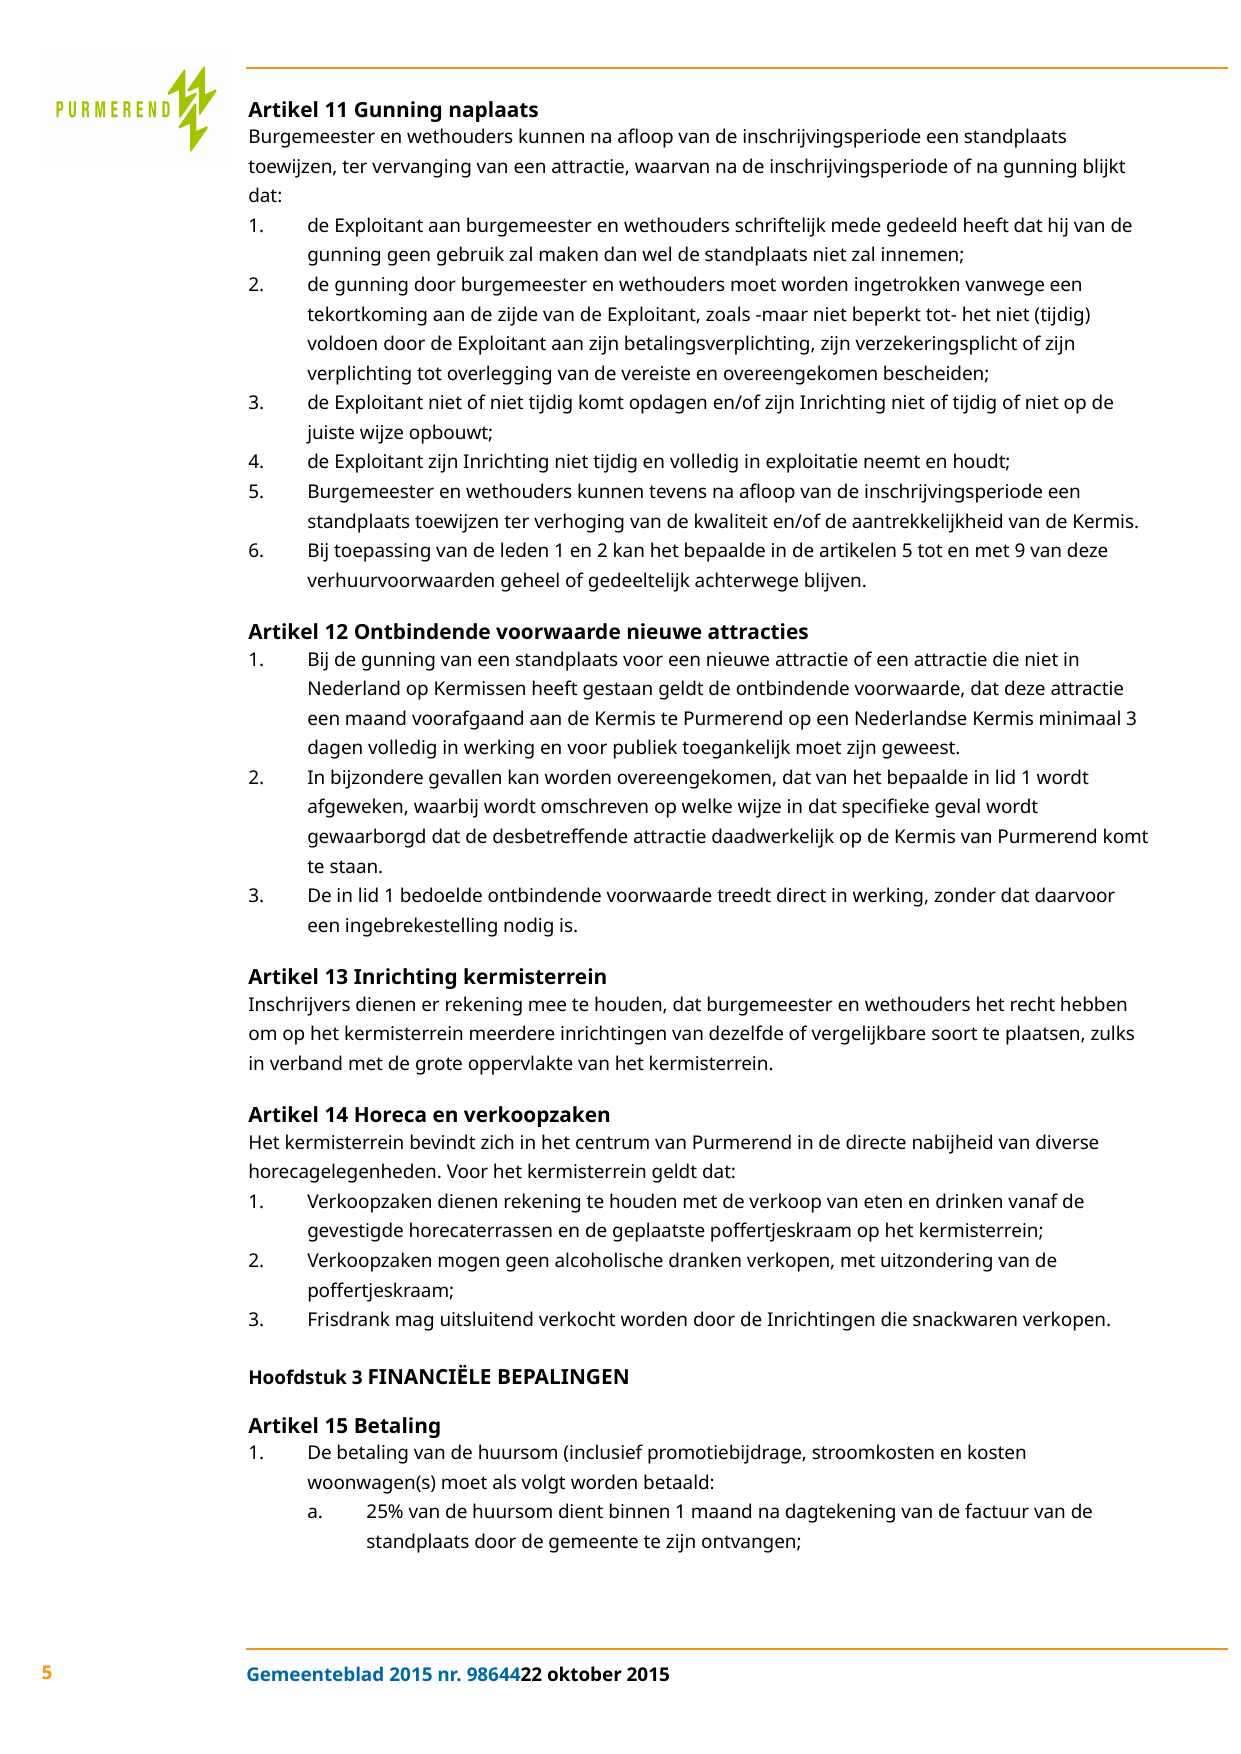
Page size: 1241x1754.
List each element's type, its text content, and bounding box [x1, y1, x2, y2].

list Burgemeester en wethouders kunnen tevens na afloop van de inschrijvingsperiode een standplaats toewijzen ter verhoging van de kwaliteit en/of de aantrekkelijkheid van de Kermis. [248, 478, 1152, 533]
text Artikel 11 Gunning naplaats [248, 95, 1152, 123]
text Inschrijvers dienen er rekening mee te houden, dat burgemeester en wethouders het recht hebben om op het kermisterrein meerdere inrichtingen van dezelfde of vergelijkbare soort te plaatsen, zulks in verband met de grote oppervlakte van het kermisterrein. [248, 991, 1152, 1076]
text Hoofdstuk 3 FINANCIËLE BEPALINGEN [248, 1362, 1152, 1390]
text Artikel 14 Horeca en verkoopzaken [248, 1101, 1152, 1129]
list In bijzondere gevallen kan worden overeengekomen, dat van het bepaalde in lid 1 wordt afgeweken, waarbij wordt omschreven op welke wijze in dat specifieke geval wordt gewaarborgd dat de desbetreffende attractie daadwerkelijk op de Kermis van Purmerend komt te staan. [248, 764, 1152, 879]
list De in lid 1 bedoelde ontbindende voorwaarde treedt direct in werking, zonder dat daarvoor een ingebrekestelling nodig is. [248, 882, 1152, 938]
text Artikel 13 Inrichting kermisterrein [248, 962, 1152, 991]
list Bij de gunning van een standplaats voor een nieuwe attractie of een attractie die niet in Nederland op Kermissen heeft gestaan geldt de ontbindende voorwaarde, dat deze attractie een maand voorafgaand aan de Kermis te Purmerend op een Nederlandse Kermis minimaal 3 dagen volledig in werking en voor publiek toegankelijk moet zijn geweest. [248, 646, 1152, 760]
list de Exploitant zijn Inrichting niet tijdig en volledig in exploitatie neemt en houdt; [248, 449, 1152, 474]
list De betaling van de huursom (inclusief promotiebijdrage, stroomkosten en kosten woonwagen(s) moet als volgt worden betaald: [248, 1439, 1152, 1495]
list Frisdrank mag uitsluitend verkocht worden door de Inrichtingen die snackwaren verkopen. [248, 1306, 1152, 1332]
text Het kermisterrein bevindt zich in het centrum van Purmerend in de directe nabijheid van diverse horecagelegenheden. Voor het kermisterrein geldt dat: [248, 1129, 1152, 1184]
list de Exploitant aan burgemeester en wethouders schriftelijk mede gedeeld heeft dat hij van de gunning geen gebruik zal maken dan wel de standplaats niet zal innemen; [248, 212, 1152, 267]
text Artikel 15 Betaling [248, 1411, 1152, 1439]
picture [41, 47, 231, 172]
list Bij toepassing van de leden 1 en 2 kan het bepaalde in de artikelen 5 tot en met 9 van deze verhuurvoorwaarden geheel of gedeeltelijk achterwege blijven. [248, 537, 1152, 593]
text Burgemeester en wethouders kunnen na afloop van de inschrijvingsperiode een standplaats toewijzen, ter vervanging van een attractie, waarvan na de inschrijvingsperiode of na gunning blijkt dat: [248, 123, 1152, 208]
list 25% van de huursom dient binnen 1 maand na dagtekening van de factuur van de standplaats door de gemeente te zijn ontvangen; [307, 1499, 1152, 1554]
list de gunning door burgemeester en wethouders moet worden ingetrokken vanwege een tekortkoming aan de zijde van de Exploitant, zoals -maar niet beperkt tot- het niet (tijdig) voldoen door de Exploitant aan zijn betalingsverplichting, zijn verzekeringsplicht of zijn verplichting tot overlegging van de vereiste en overeengekomen bescheiden; [248, 271, 1152, 386]
list Verkoopzaken dienen rekening te houden met de verkoop van eten en drinken vanaf de gevestigde horecaterrassen en de geplaatste poffertjeskraam op het kermisterrein; [248, 1188, 1152, 1243]
list de Exploitant niet of niet tijdig komt opdagen en/of zijn Inrichting niet of tijdig of niet op de juiste wijze opbouwt; [248, 389, 1152, 445]
text Artikel 12 Ontbindende voorwaarde nieuwe attracties [248, 617, 1152, 646]
list Verkoopzaken mogen geen alcoholische dranken verkopen, met uitzondering van de poffertjeskraam; [248, 1247, 1152, 1303]
